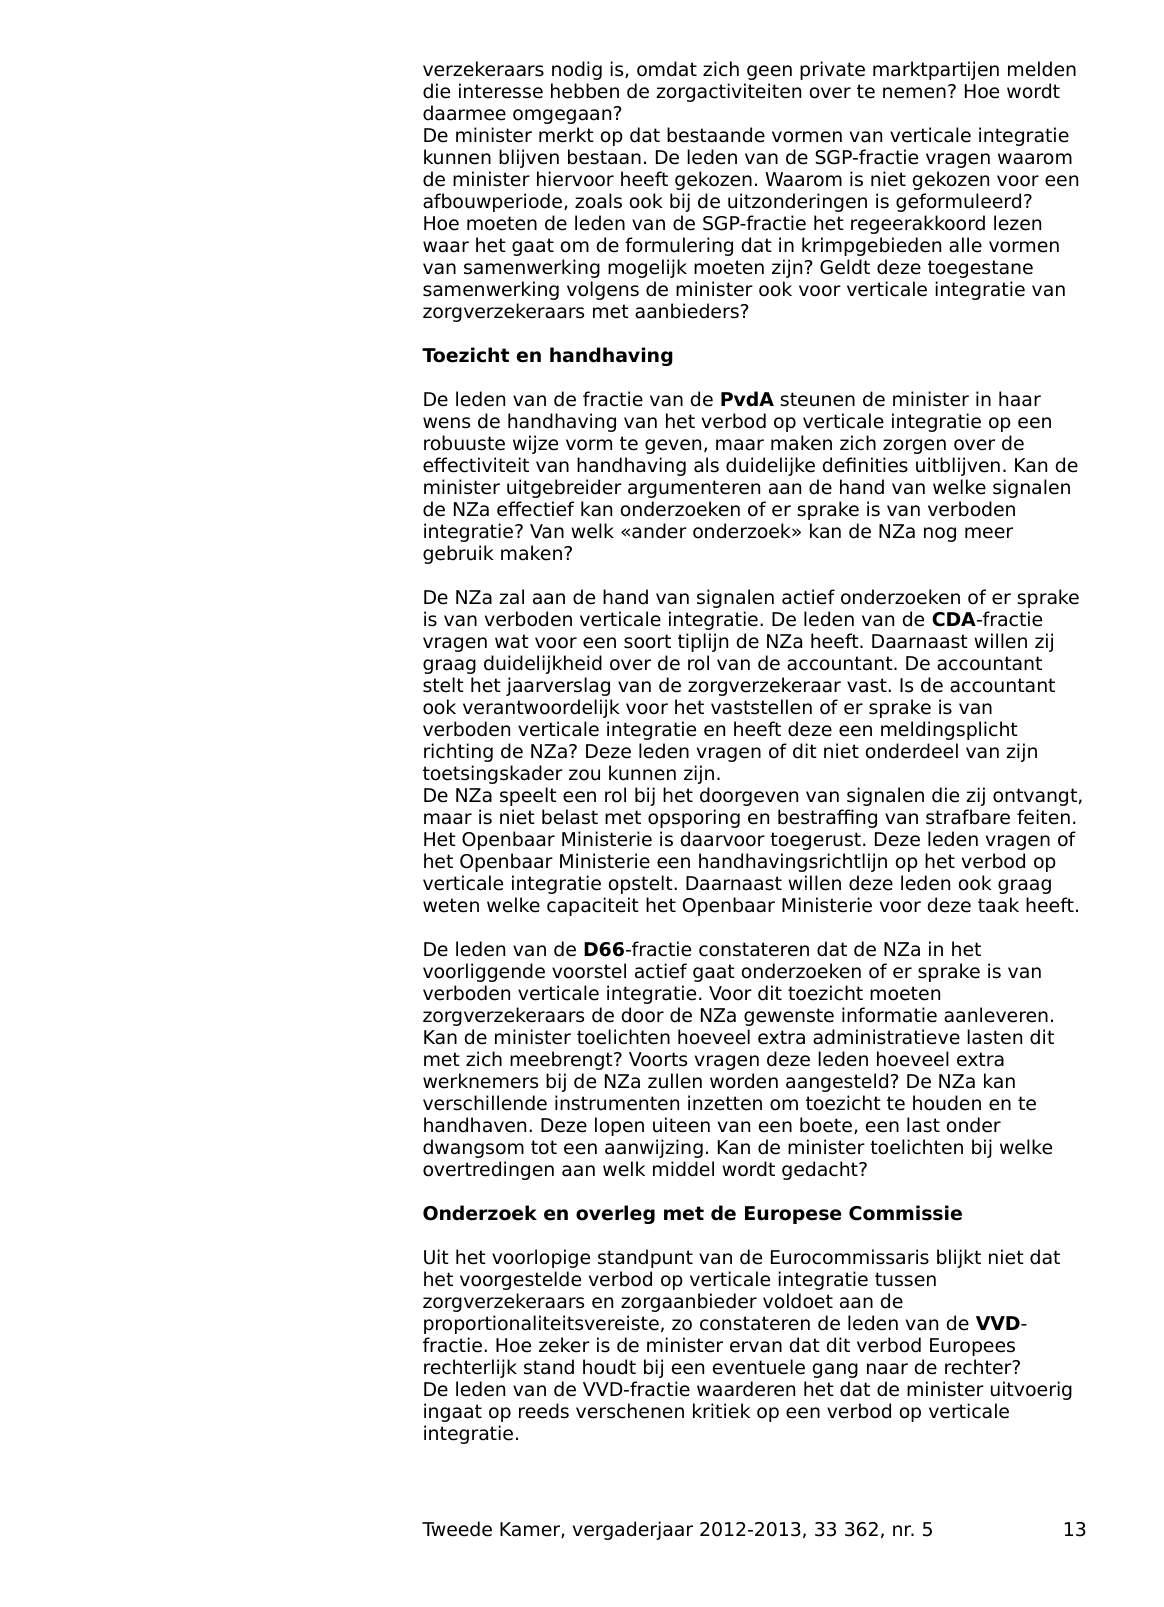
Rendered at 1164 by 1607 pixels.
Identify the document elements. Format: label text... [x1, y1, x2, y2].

text De leden van de VVD-fractie waarderen het dat de minister uitvoerig ingaat op reeds verschenen kritiek op een verbod op verticale integratie. [422, 1379, 1087, 1445]
text De NZa speelt een rol bij het doorgeven van signalen die zij ontvangt, maar is niet belast met opsporing en bestraffing van strafbare feiten. Het Openbaar Ministerie is daarvoor toegerust. Deze leden vragen of het Openbaar Ministerie een handhavingsrichtlijn op het verbod op verticale integratie opstelt. Daarnaast willen deze leden ook graag weten welke capaciteit het Openbaar Ministerie voor deze taak heeft. [422, 785, 1087, 917]
text Hoe moeten de leden van de SGP-fractie het regeerakkoord lezen waar het gaat om de formulering dat in krimpgebieden alle vormen van samenwerking mogelijk moeten zijn? Geldt deze toegestane samenwerking volgens de minister ook voor verticale integratie van zorgverzekeraars met aanbieders? [422, 213, 1087, 323]
text De minister merkt op dat bestaande vormen van verticale integratie kunnen blijven bestaan. De leden van de SGP-fractie vragen waarom de minister hiervoor heeft gekozen. Waarom is niet gekozen voor een afbouwperiode, zoals ook bij de uitzonderingen is geformuleerd? [422, 125, 1087, 213]
text De leden van de D66-fractie constateren dat de NZa in het voorliggende voorstel actief gaat onderzoeken of er sprake is van verboden verticale integratie. Voor dit toezicht moeten zorgverzekeraars de door de NZa gewenste informatie aanleveren. Kan de minister toelichten hoeveel extra administratieve lasten dit met zich meebrengt? Voorts vragen deze leden hoeveel extra werknemers bij de NZa zullen worden aangesteld? De NZa kan verschillende instrumenten inzetten om toezicht te houden en te handhaven. Deze lopen uiteen van een boete, een last onder dwangsom tot een aanwijzing. Kan de minister toelichten bij welke overtredingen aan welk middel wordt gedacht? [422, 939, 1087, 1181]
text Uit het voorlopige standpunt van de Eurocommissaris blijkt niet dat het voorgestelde verbod op verticale integratie tussen zorgverzekeraars en zorgaanbieder voldoet aan de proportionaliteitsvereiste, zo constateren de leden van de VVD-fractie. Hoe zeker is de minister ervan dat dit verbod Europees rechterlijk stand houdt bij een eventuele gang naar de rechter? [422, 1247, 1087, 1379]
subtitle Toezicht en handhaving [422, 345, 1087, 367]
subtitle Onderzoek en overleg met de Europese Commissie [422, 1203, 1087, 1225]
text De leden van de fractie van de PvdA steunen de minister in haar wens de handhaving van het verbod op verticale integratie op een robuuste wijze vorm te geven, maar maken zich zorgen over de effectiviteit van handhaving als duidelijke definities uitblijven. Kan de minister uitgebreider argumenteren aan de hand van welke signalen de NZa effectief kan onderzoeken of er sprake is van verboden integratie? Van welk «ander onderzoek» kan de NZa nog meer gebruik maken? [422, 389, 1087, 565]
text De NZa zal aan de hand van signalen actief onderzoeken of er sprake is van verboden verticale integratie. De leden van de CDA-fractie vragen wat voor een soort tiplijn de NZa heeft. Daarnaast willen zij graag duidelijkheid over de rol van de accountant. De accountant stelt het jaarverslag van de zorgverzekeraar vast. Is de accountant ook verantwoordelijk voor het vaststellen of er sprake is van verboden verticale integratie en heeft deze een meldingsplicht richting de NZa? Deze leden vragen of dit niet onderdeel van zijn toetsingskader zou kunnen zijn. [422, 587, 1087, 785]
text verzekeraars nodig is, omdat zich geen private marktpartijen melden die interesse hebben de zorgactiviteiten over te nemen? Hoe wordt daarmee omgegaan? [422, 59, 1087, 125]
